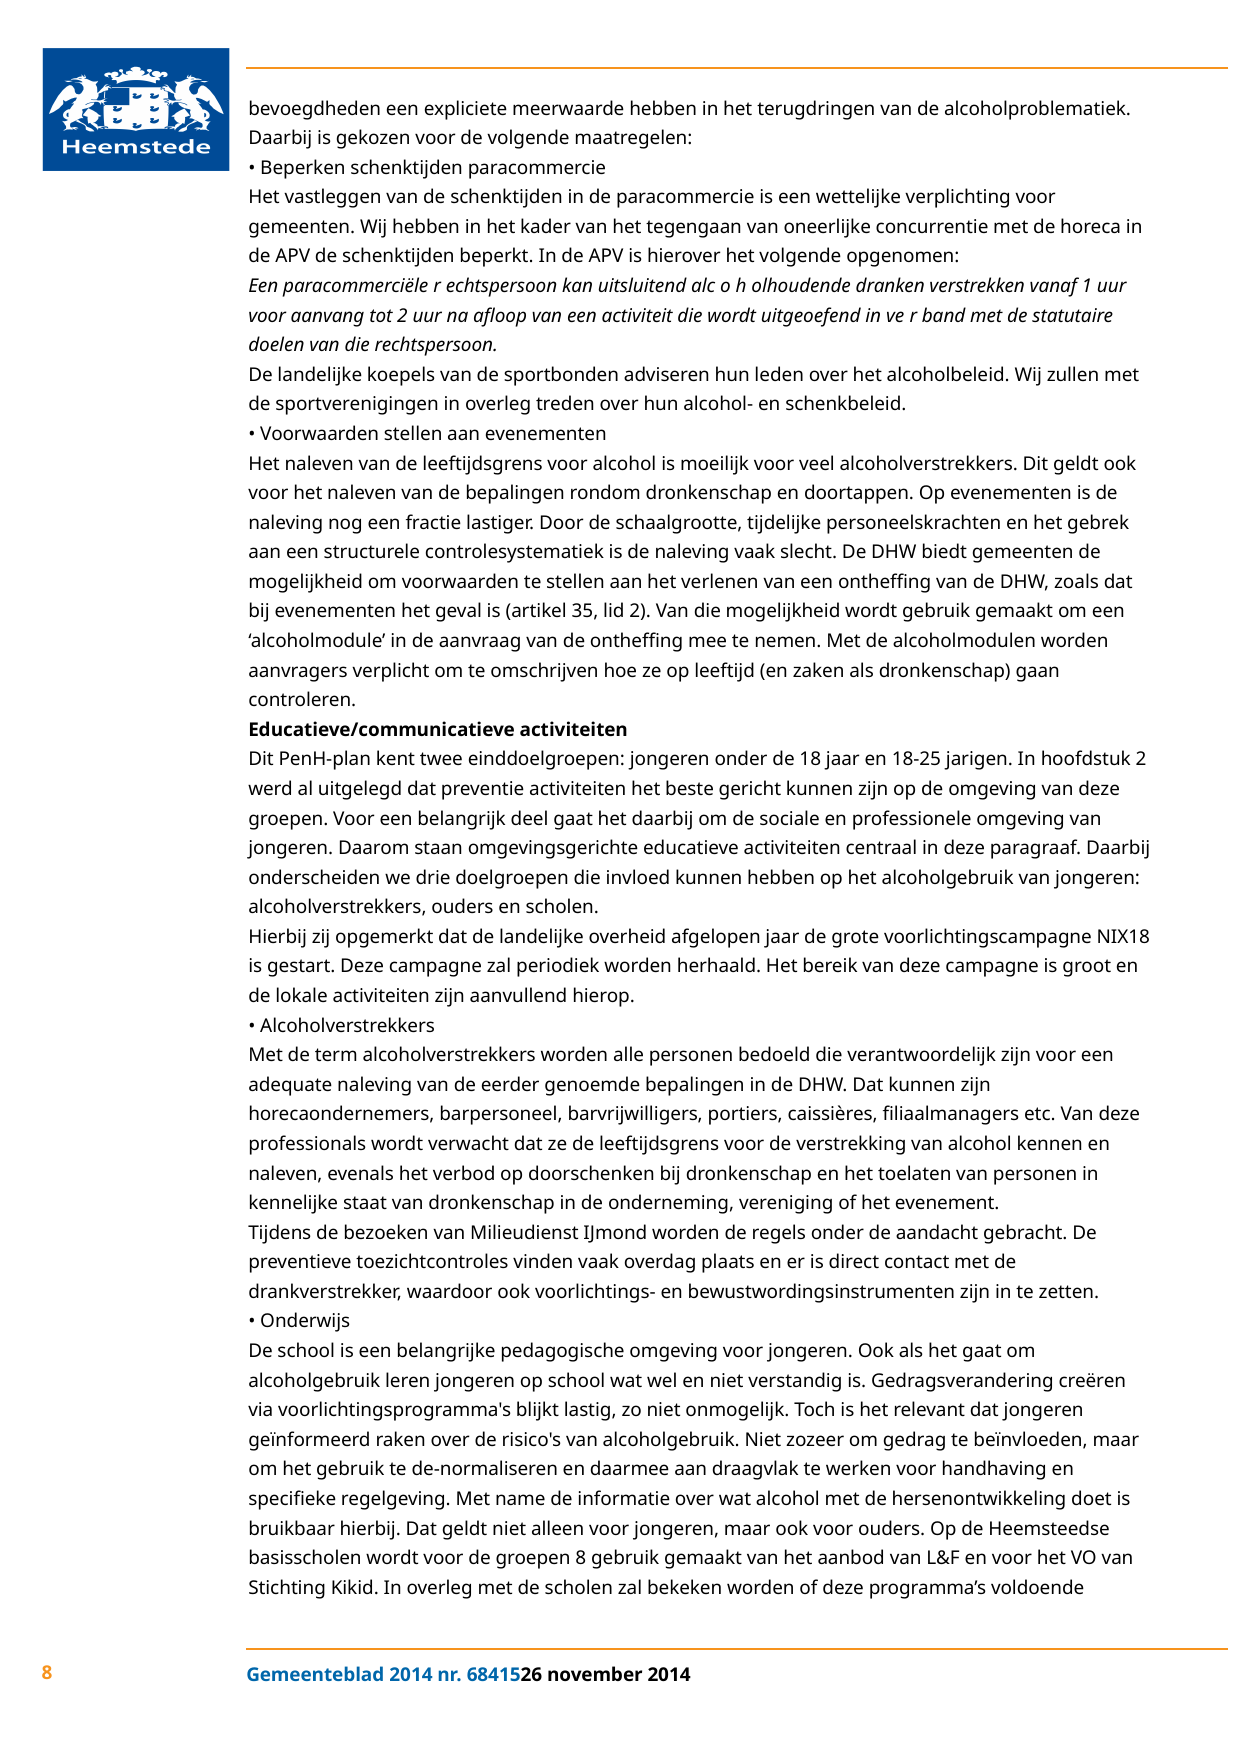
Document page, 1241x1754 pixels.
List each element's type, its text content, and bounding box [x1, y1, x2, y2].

text Het vastleggen van de schenktijden in de paracommercie is een wettelijke verplichting voor gemeenten. Wij hebben in het kader van het tegengaan van oneerlijke concurrentie met de horeca in de APV de schenktijden beperkt. In de APV is hierover het volgende opgenomen: [248, 183, 1152, 268]
text • Voorwaarden stellen aan evenementen [248, 420, 1152, 446]
text • Beperken schenktijden paracommercie [248, 154, 1152, 180]
text • Onderwijs [248, 1308, 1152, 1333]
text De landelijke koepels van de sportbonden adviseren hun leden over het alcoholbeleid. Wij zullen met de sportverenigingen in overleg treden over hun alcohol- en schenkbeleid. [248, 361, 1152, 416]
text • Alcoholverstrekkers [248, 1012, 1152, 1038]
text Het naleven van de leeftijdsgrens voor alcohol is moeilijk voor veel alcoholverstrekkers. Dit geldt ook voor het naleven van de bepalingen rondom dronkenschap en doortappen. Op evenementen is de naleving nog een fractie lastiger. Door de schaalgrootte, tijdelijke personeelskrachten en het gebrek aan een structurele controlesystematiek is de naleving vaak slecht. De DHW biedt gemeenten de mogelijkheid om voorwaarden te stellen aan het verlenen van een ontheffing van de DHW, zoals dat bij evenementen het geval is (artikel 35, lid 2). Van die mogelijkheid wordt gebruik gemaakt om een ‘alcoholmodule’ in de aanvraag van de ontheffing mee te nemen. Met de alcoholmodulen worden aanvragers verplicht om te omschrijven hoe ze op leeftijd (en zaken als dronkenschap) gaan controleren. [248, 450, 1152, 712]
text Hierbij zij opgemerkt dat de landelijke overheid afgelopen jaar de grote voorlichtingscampagne NIX18 is gestart. Deze campagne zal periodiek worden herhaald. Het bereik van deze campagne is groot en de lokale activiteiten zijn aanvullend hierop. [248, 923, 1152, 1008]
text De school is een belangrijke pedagogische omgeving voor jongeren. Ook als het gaat om alcoholgebruik leren jongeren op school wat wel en niet verstandig is. Gedragsverandering creëren via voorlichtingsprogramma's blijkt lastig, zo niet onmogelijk. Toch is het relevant dat jongeren geïnformeerd raken over de risico's van alcoholgebruik. Niet zozeer om gedrag te beïnvloeden, maar om het gebruik te de-normaliseren en daarmee aan draagvlak te werken voor handhaving en specifieke regelgeving. Met name de informatie over wat alcohol met de hersenontwikkeling doet is bruikbaar hierbij. Dat geldt niet alleen voor jongeren, maar ook voor ouders. Op de Heemsteedse basisscholen wordt voor de groepen 8 gebruik gemaakt van het aanbod van L&F en voor het VO van Stichting Kikid. In overleg met de scholen zal bekeken worden of deze programma’s voldoende [248, 1337, 1152, 1600]
picture [41, 47, 231, 172]
text Met de term alcoholverstrekkers worden alle personen bedoeld die verantwoordelijk zijn voor een adequate naleving van de eerder genoemde bepalingen in de DHW. Dat kunnen zijn horecaondernemers, barpersoneel, barvrijwilligers, portiers, caissières, filiaalmanagers etc. Van deze professionals wordt verwacht dat ze de leeftijdsgrens voor de verstrekking van alcohol kennen en naleven, evenals het verbod op doorschenken bij dronkenschap en het toelaten van personen in kennelijke staat van dronkenschap in de onderneming, vereniging of het evenement. [248, 1041, 1152, 1215]
text Een paracommerciële r echtspersoon kan uitsluitend alc o h olhoudende dranken verstrekken vanaf 1 uur voor aanvang tot 2 uur na afloop van een activiteit die wordt uitgeoefend in ve r band met de statutaire doelen van die rechtspersoon. [248, 272, 1152, 357]
text Educatieve/communicatieve activiteiten [248, 716, 1152, 742]
text bevoegdheden een expliciete meerwaarde hebben in het terugdringen van de alcoholproblematiek. Daarbij is gekozen voor de volgende maatregelen: [248, 95, 1152, 150]
text Tijdens de bezoeken van Milieudienst IJmond worden de regels onder de aandacht gebracht. De preventieve toezichtcontroles vinden vaak overdag plaats en er is direct contact met de drankverstrekker, waardoor ook voorlichtings- en bewustwordingsinstrumenten zijn in te zetten. [248, 1219, 1152, 1304]
text Dit PenH-plan kent twee einddoelgroepen: jongeren onder de 18 jaar en 18-25 jarigen. In hoofdstuk 2 werd al uitgelegd dat preventie activiteiten het beste gericht kunnen zijn op de omgeving van deze groepen. Voor een belangrijk deel gaat het daarbij om de sociale en professionele omgeving van jongeren. Daarom staan omgevingsgerichte educatieve activiteiten centraal in deze paragraaf. Daarbij onderscheiden we drie doelgroepen die invloed kunnen hebben op het alcoholgebruik van jongeren: alcoholverstrekkers, ouders en scholen. [248, 746, 1152, 919]
